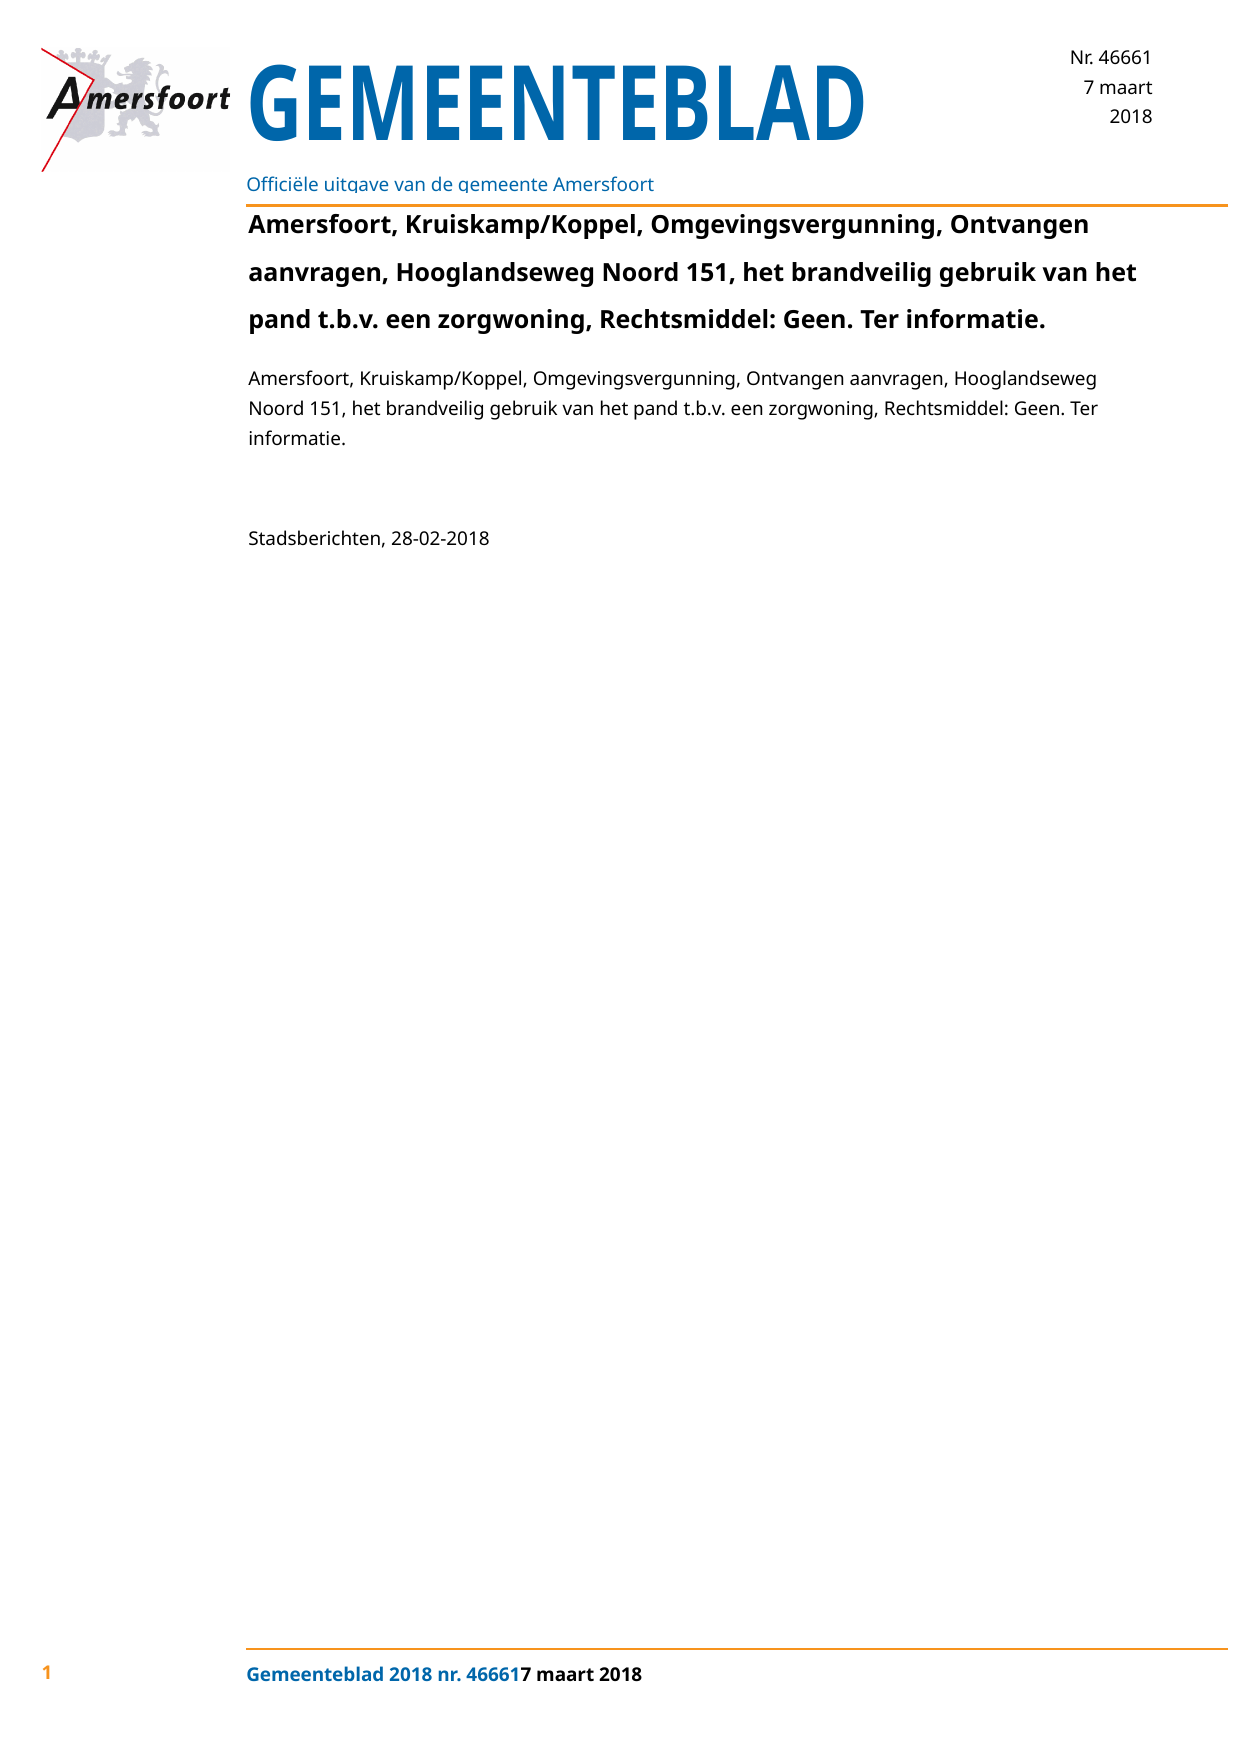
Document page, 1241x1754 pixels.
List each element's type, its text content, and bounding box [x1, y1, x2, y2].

text Amersfoort, Kruiskamp/Koppel, Omgevingsvergunning, Ontvangen aanvragen, Hooglandseweg Noord 151, het brandveilig gebruik van het pand t.b.v. een zorgwoning, Rechtsmiddel: Geen. Ter informatie. [248, 366, 1152, 450]
text Amersfoort, Kruiskamp/Koppel, Omgevingsvergunning, Ontvangen aanvragen, Hooglandseweg Noord 151, het brandveilig gebruik van het pand t.b.v. een zorgwoning, Rechtsmiddel: Geen. Ter informatie. [248, 207, 1152, 336]
text Stadsberichten, 28-02-2018 [248, 526, 1152, 551]
picture [41, 47, 231, 172]
